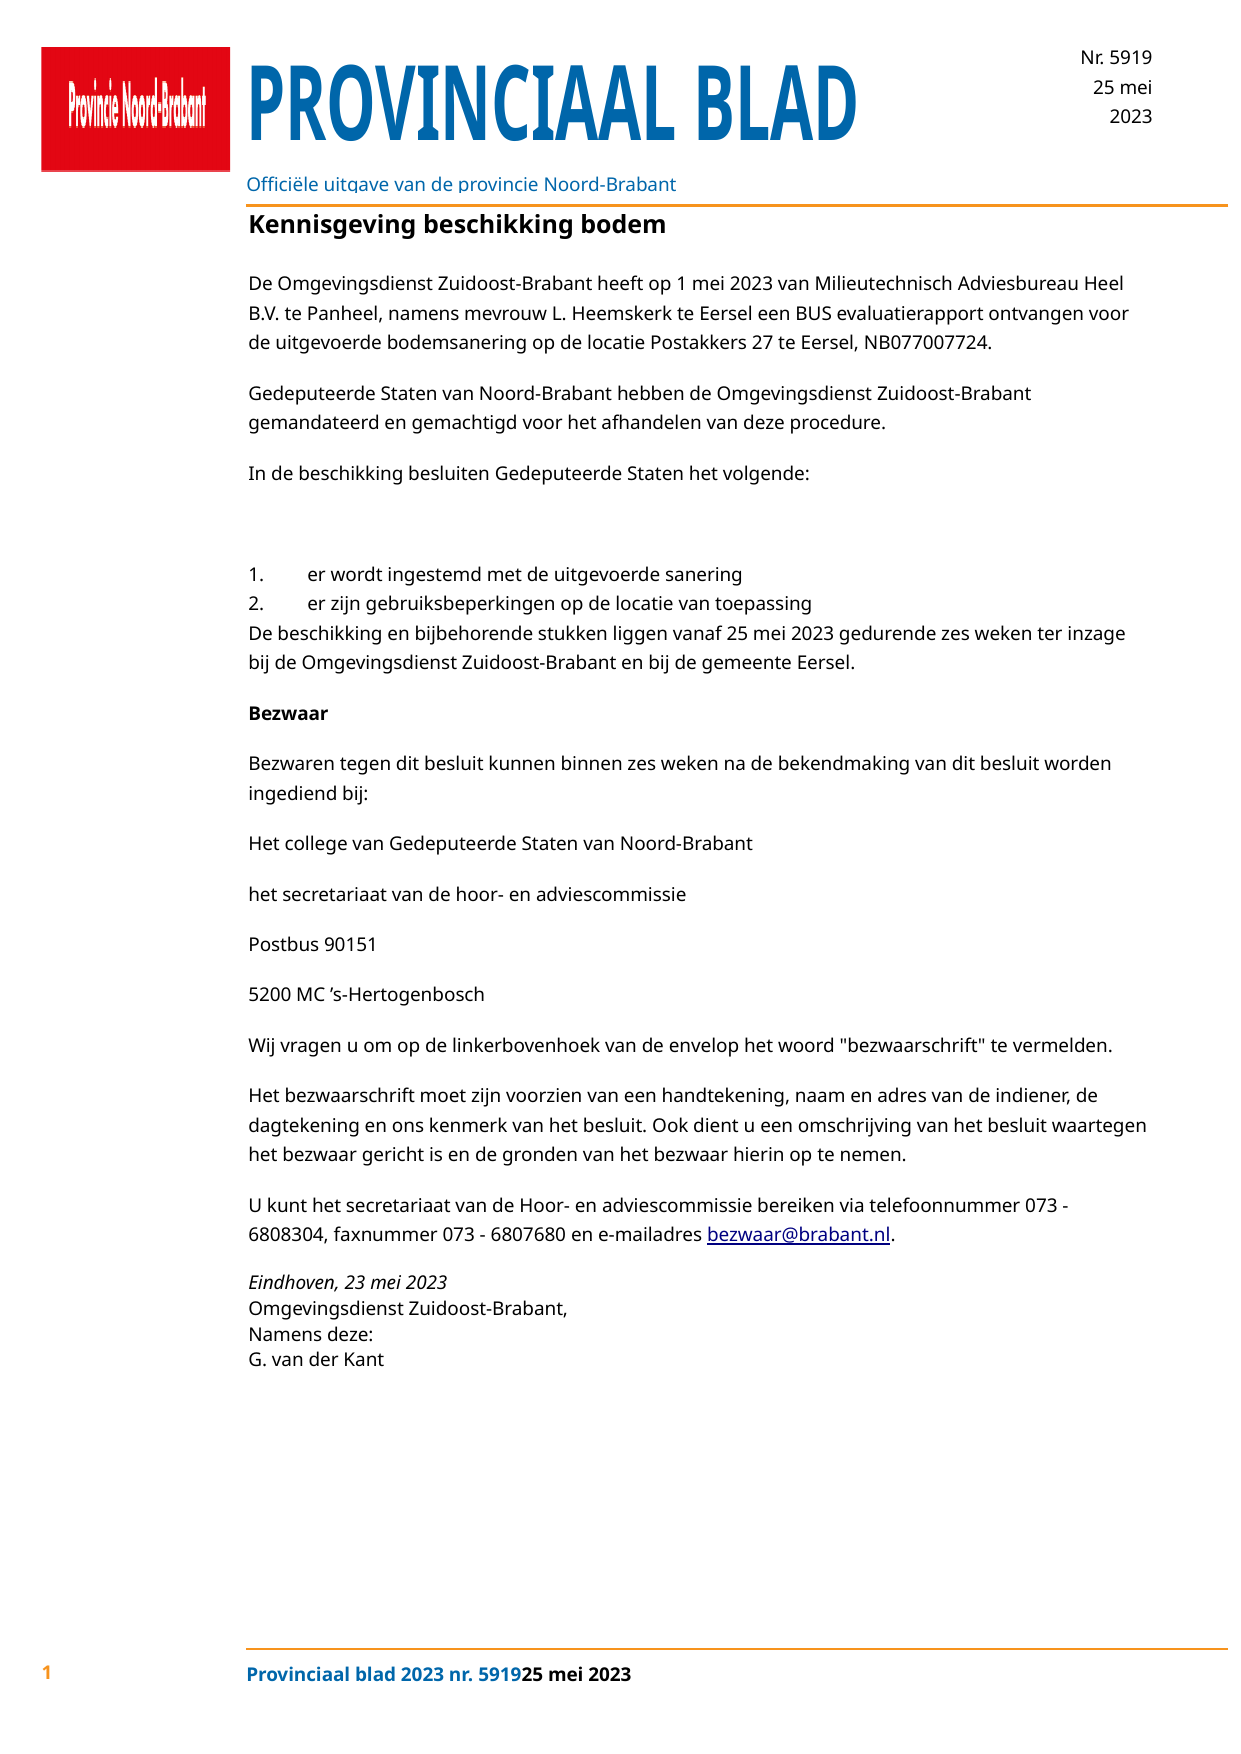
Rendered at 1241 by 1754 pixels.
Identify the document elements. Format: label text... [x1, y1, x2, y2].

text Wij vragen u om op de linkerbovenhoek van de envelop het woord "bezwaarschrift" te vermelden. [248, 1032, 1152, 1058]
text 5200 MC ’s-Hertogenbosch [248, 982, 1152, 1007]
text het secretariaat van de hoor- en adviescommissie [248, 881, 1152, 906]
text Gedeputeerde Staten van Noord-Brabant hebben de Omgevingsdienst Zuidoost-Brabant gemandateerd en gemachtigd voor het afhandelen van deze procedure. [248, 380, 1152, 435]
text G. van der Kant [248, 1347, 1152, 1372]
text Postbus 90151 [248, 931, 1152, 957]
text Eindhoven, 23 mei 2023 [248, 1269, 1152, 1295]
picture [41, 47, 231, 172]
text De Omgevingsdienst Zuidoost-Brabant heeft op 1 mei 2023 van Milieutechnisch Adviesbureau Heel B.V. te Panheel, namens mevrouw L. Heemskerk te Eersel een BUS evaluatierapport ontvangen voor de uitgevoerde bodemsanering op de locatie Postakkers 27 te Eersel, NB077007724. [248, 270, 1152, 355]
text Bezwaren tegen dit besluit kunnen binnen zes weken na de bekendmaking van dit besluit worden ingediend bij: [248, 750, 1152, 806]
text Kennisgeving beschikking bodem [248, 207, 1152, 241]
text U kunt het secretariaat van de Hoor- en adviescommissie bereiken via telefoonnummer 073 - 6808304, faxnummer 073 - 6807680 en e-mailadres bezwaar@brabant.nl. [248, 1192, 1152, 1247]
text Bezwaar [248, 700, 1152, 726]
list er wordt ingestemd met de uitgevoerde sanering [248, 561, 1152, 586]
text In de beschikking besluiten Gedeputeerde Staten het volgende: [248, 460, 1152, 486]
text Namens deze: [248, 1321, 1152, 1347]
list er zijn gebruiksbeperkingen op de locatie van toepassing [248, 590, 1152, 616]
text Omgevingsdienst Zuidoost-Brabant, [248, 1295, 1152, 1321]
text Het college van Gedeputeerde Staten van Noord-Brabant [248, 830, 1152, 856]
text De beschikking en bijbehorende stukken liggen vanaf 25 mei 2023 gedurende zes weken ter inzage bij de Omgevingsdienst Zuidoost-Brabant en bij de gemeente Eersel. [248, 620, 1152, 675]
text Het bezwaarschrift moet zijn voorzien van een handtekening, naam en adres van de indiener, de dagtekening en ons kenmerk van het besluit. Ook dient u een omschrijving van het besluit waartegen het bezwaar gericht is en de gronden van het bezwaar hierin op te nemen. [248, 1082, 1152, 1167]
